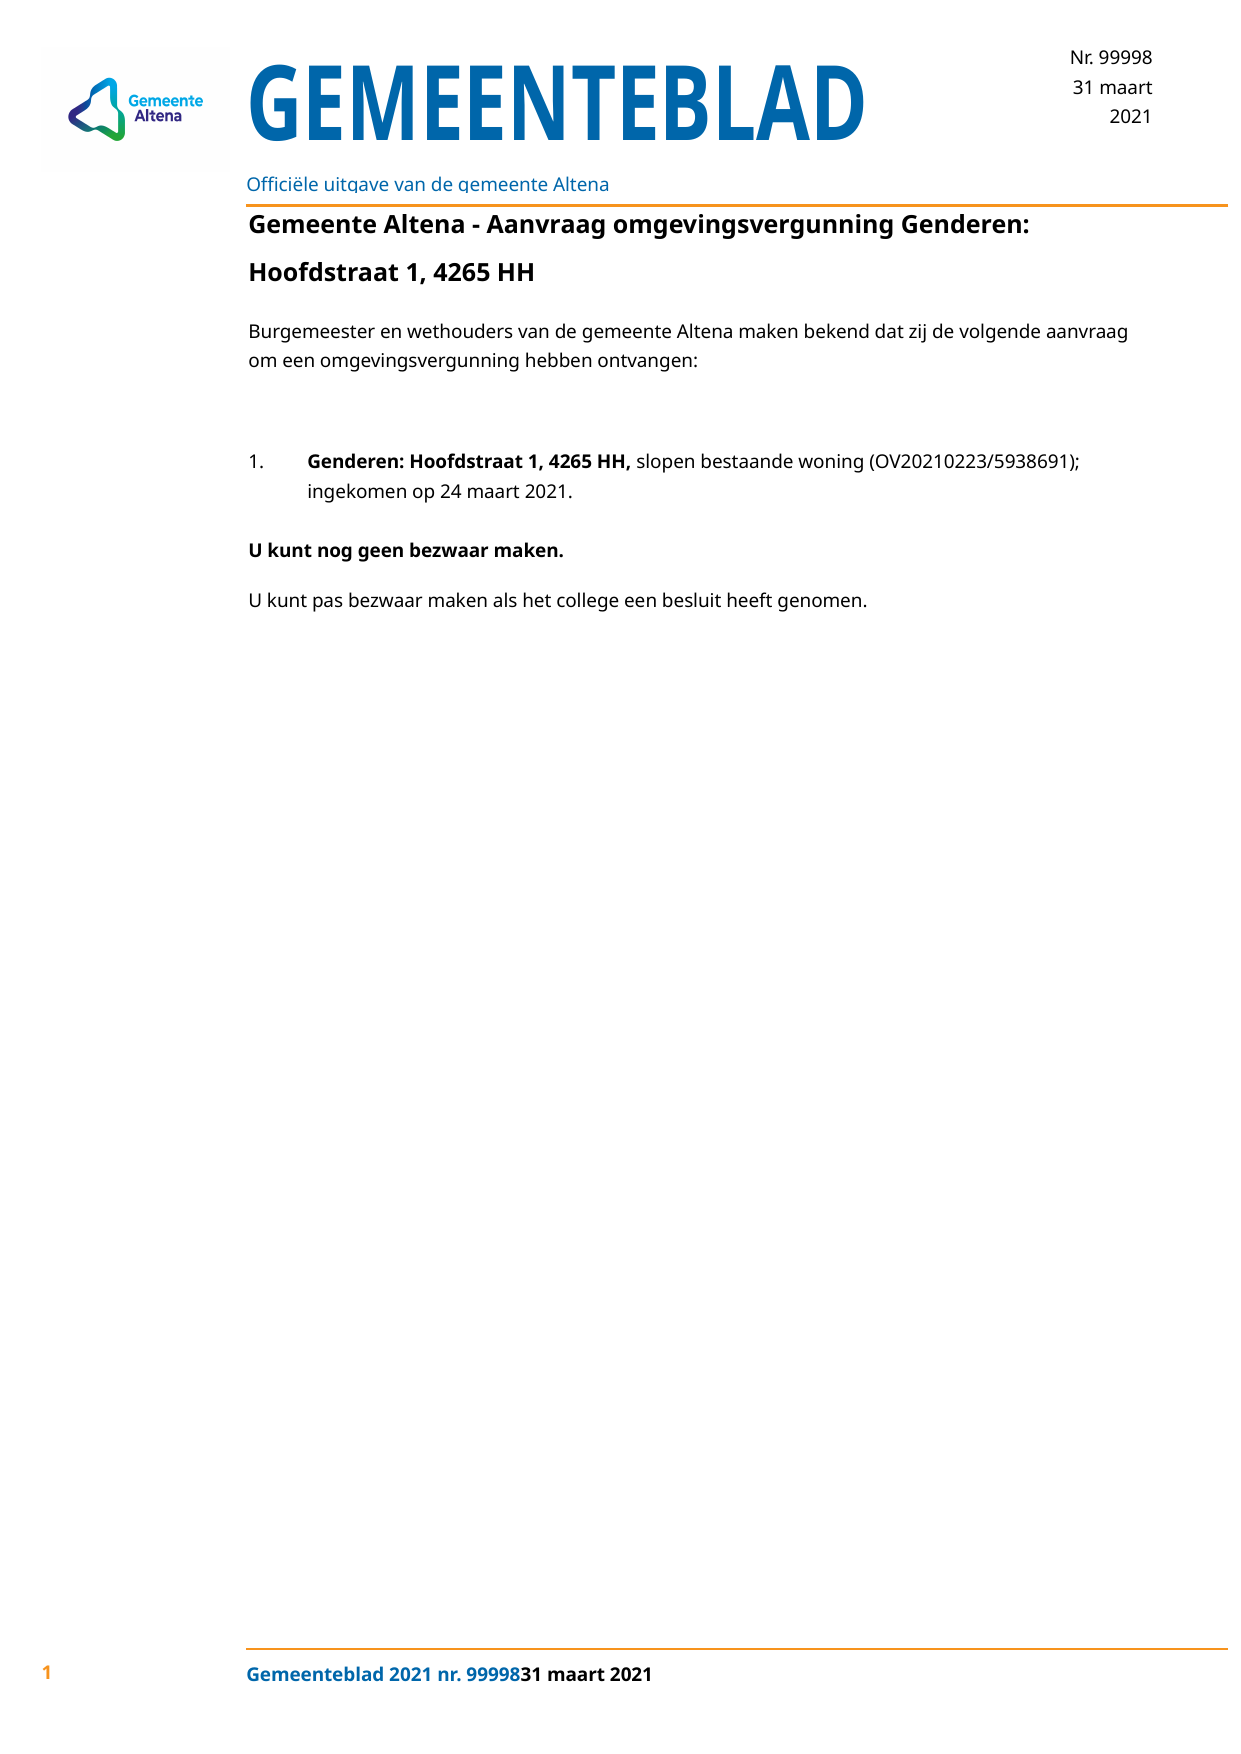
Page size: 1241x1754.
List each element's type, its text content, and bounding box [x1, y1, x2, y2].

list Genderen: Hoofdstraat 1, 4265 HH, slopen bestaande woning (OV20210223/5938691); ingekomen op 24 maart 2021. [248, 448, 1152, 504]
text U kunt pas bezwaar maken als het college een besluit heeft genomen. [248, 587, 1152, 613]
text U kunt nog geen bezwaar maken. [248, 537, 1152, 563]
picture [41, 47, 231, 172]
text Burgemeester en wethouders van de gemeente Altena maken bekend dat zij de volgende aanvraag om een omgevingsvergunning hebben ontvangen: [248, 318, 1152, 373]
text Gemeente Altena - Aanvraag omgevingsvergunning Genderen: Hoofdstraat 1, 4265 HH [248, 207, 1152, 288]
